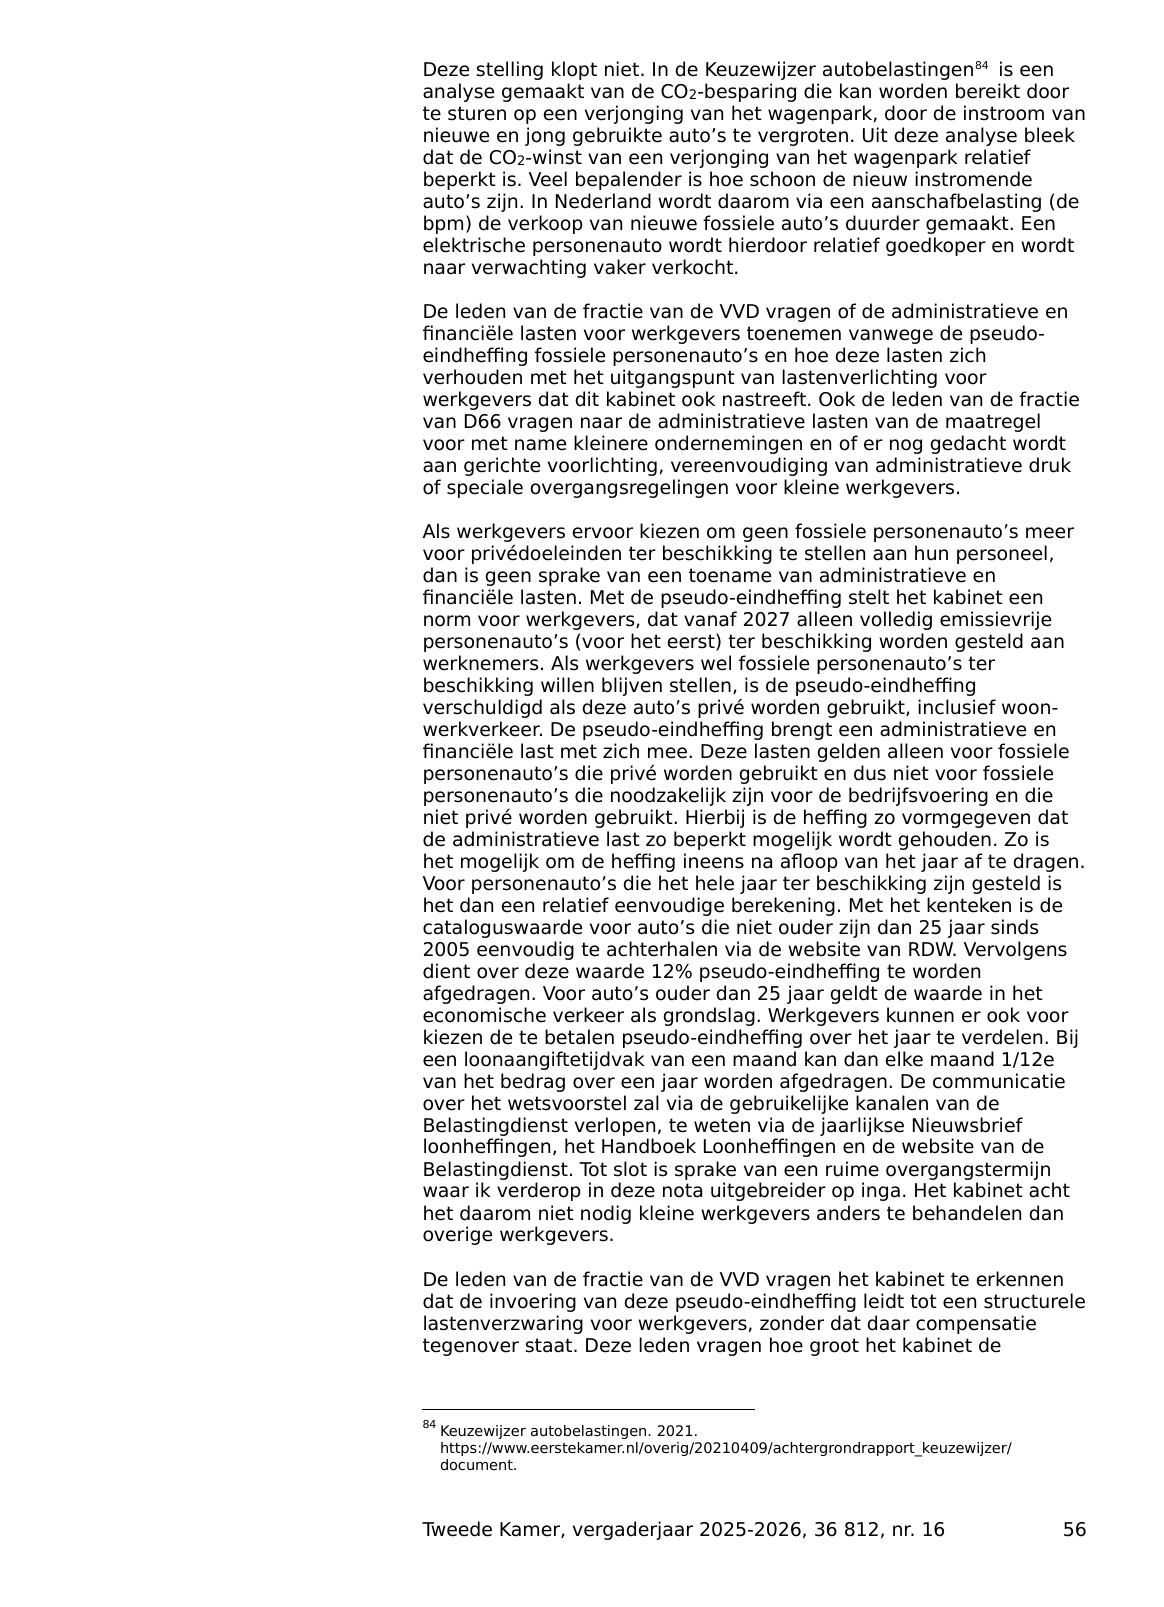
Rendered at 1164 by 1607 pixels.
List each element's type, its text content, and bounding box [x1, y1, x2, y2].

text Als werkgevers ervoor kiezen om geen fossiele personenauto’s meer voor privédoeleinden ter beschikking te stellen aan hun personeel, dan is geen sprake van een toename van administratieve en financiële lasten. Met de pseudo-eindheffing stelt het kabinet een norm voor werkgevers, dat vanaf 2027 alleen volledig emissievrije personenauto’s (voor het eerst) ter beschikking worden gesteld aan werknemers. Als werkgevers wel fossiele personenauto’s ter beschikking willen blijven stellen, is de pseudo-eindheffing verschuldigd als deze auto’s privé worden gebruikt, inclusief woon-werkverkeer. De pseudo-eindheffing brengt een administratieve en financiële last met zich mee. Deze lasten gelden alleen voor fossiele personenauto’s die privé worden gebruikt en dus niet voor fossiele personenauto’s die noodzakelijk zijn voor de bedrijfsvoering en die niet privé worden gebruikt. Hierbij is de heffing zo vormgegeven dat de administratieve last zo beperkt mogelijk wordt gehouden. Zo is het mogelijk om de heffing ineens na afloop van het jaar af te dragen. Voor personenauto’s die het hele jaar ter beschikking zijn gesteld is het dan een relatief eenvoudige berekening. Met het kenteken is de cataloguswaarde voor auto’s die niet ouder zijn dan 25 jaar sinds 2005 eenvoudig te achterhalen via de website van RDW. Vervolgens dient over deze waarde 12% pseudo-eindheffing te worden afgedragen. Voor auto’s ouder dan 25 jaar geldt de waarde in het economische verkeer als grondslag. Werkgevers kunnen er ook voor kiezen de te betalen pseudo-eindheffing over het jaar te verdelen. Bij een loonaangiftetijdvak van een maand kan dan elke maand 1/12e van het bedrag over een jaar worden afgedragen. De communicatie over het wetsvoorstel zal via de gebruikelijke kanalen van de Belastingdienst verlopen, te weten via de jaarlijkse Nieuwsbrief loonheffingen, het Handboek Loonheffingen en de website van de Belastingdienst. Tot slot is sprake van een ruime overgangstermijn waar ik verderop in deze nota uitgebreider op inga. Het kabinet acht het daarom niet nodig kleine werkgevers anders te behandelen dan overige werkgevers. [422, 521, 1087, 1246]
text De leden van de fractie van de VVD vragen of de administratieve en financiële lasten voor werkgevers toenemen vanwege de pseudo-eindheffing fossiele personenauto’s en hoe deze lasten zich verhouden met het uitgangspunt van lastenverlichting voor werkgevers dat dit kabinet ook nastreeft. Ook de leden van de fractie van D66 vragen naar de administratieve lasten van de maatregel voor met name kleinere ondernemingen en of er nog gedacht wordt aan gerichte voorlichting, vereenvoudiging van administratieve druk of speciale overgangsregelingen voor kleine werkgevers. [422, 301, 1087, 499]
text Keuzewijzer autobelastingen. 2021. https://www.eerstekamer.nl/overig/20210409/achtergrondrapport_keuzewijzer/document. [422, 1418, 1087, 1474]
text Deze stelling klopt niet. In de Keuzewijzer autobelastingen is een analyse gemaakt van de CO2-besparing die kan worden bereikt door te sturen op een verjonging van het wagenpark, door de instroom van nieuwe en jong gebruikte auto’s te vergroten. Uit deze analyse bleek dat de CO2-winst van een verjonging van het wagenpark relatief beperkt is. Veel bepalender is hoe schoon de nieuw instromende auto’s zijn. In Nederland wordt daarom via een aanschafbelasting (de bpm) de verkoop van nieuwe fossiele auto’s duurder gemaakt. Een elektrische personenauto wordt hierdoor relatief goedkoper en wordt naar verwachting vaker verkocht. [422, 59, 1087, 279]
text De leden van de fractie van de VVD vragen het kabinet te erkennen dat de invoering van deze pseudo-eindheffing leidt tot een structurele lastenverzwaring voor werkgevers, zonder dat daar compensatie tegenover staat. Deze leden vragen hoe groot het kabinet de [422, 1268, 1087, 1356]
